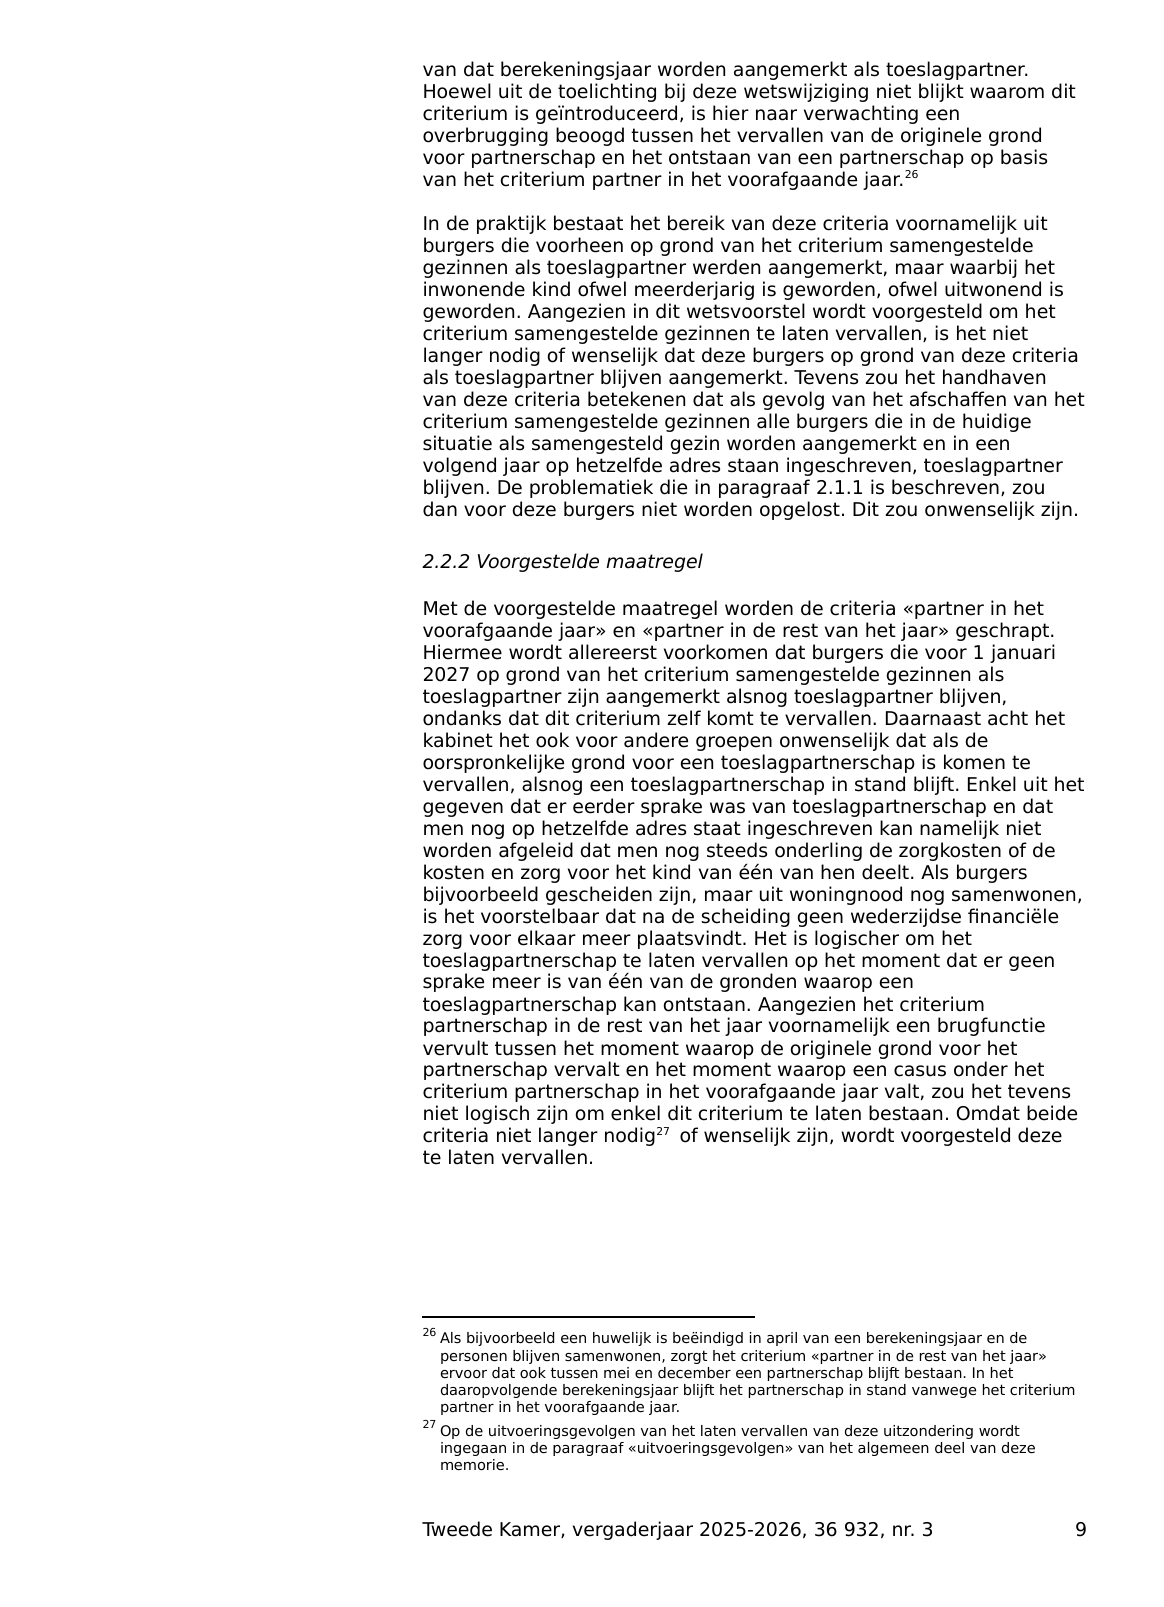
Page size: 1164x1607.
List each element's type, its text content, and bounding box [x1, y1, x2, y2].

text Met de voorgestelde maatregel worden de criteria «partner in het voorafgaande jaar» en «partner in de rest van het jaar» geschrapt. Hiermee wordt allereerst voorkomen dat burgers die voor 1 januari 2027 op grond van het criterium samengestelde gezinnen als toeslagpartner zijn aangemerkt alsnog toeslagpartner blijven, ondanks dat dit criterium zelf komt te vervallen. Daarnaast acht het kabinet het ook voor andere groepen onwenselijk dat als de oorspronkelijke grond voor een toeslagpartnerschap is komen te vervallen, alsnog een toeslagpartnerschap in stand blijft. Enkel uit het gegeven dat er eerder sprake was van toeslagpartnerschap en dat men nog op hetzelfde adres staat ingeschreven kan namelijk niet worden afgeleid dat men nog steeds onderling de zorgkosten of de kosten en zorg voor het kind van één van hen deelt. Als burgers bijvoorbeeld gescheiden zijn, maar uit woningnood nog samenwonen, is het voorstelbaar dat na de scheiding geen wederzijdse financiële zorg voor elkaar meer plaatsvindt. Het is logischer om het toeslagpartnerschap te laten vervallen op het moment dat er geen sprake meer is van één van de gronden waarop een toeslagpartnerschap kan ontstaan. Aangezien het criterium partnerschap in de rest van het jaar voornamelijk een brugfunctie vervult tussen het moment waarop de originele grond voor het partnerschap vervalt en het moment waarop een casus onder het criterium partnerschap in het voorafgaande jaar valt, zou het tevens niet logisch zijn om enkel dit criterium te laten bestaan. Omdat beide criteria niet langer nodig of wenselijk zijn, wordt voorgesteld deze te laten vervallen. [422, 598, 1087, 1169]
text van dat berekeningsjaar worden aangemerkt als toeslagpartner. Hoewel uit de toelichting bij deze wetswijziging niet blijkt waarom dit criterium is geïntroduceerd, is hier naar verwachting een overbrugging beoogd tussen het vervallen van de originele grond voor partnerschap en het ontstaan van een partnerschap op basis van het criterium partner in het voorafgaande jaar. [422, 59, 1087, 191]
subtitle 2.2.2 Voorgestelde maatregel [422, 551, 1087, 573]
text In de praktijk bestaat het bereik van deze criteria voornamelijk uit burgers die voorheen op grond van het criterium samengestelde gezinnen als toeslagpartner werden aangemerkt, maar waarbij het inwonende kind ofwel meerderjarig is geworden, ofwel uitwonend is geworden. Aangezien in dit wetsvoorstel wordt voorgesteld om het criterium samengestelde gezinnen te laten vervallen, is het niet langer nodig of wenselijk dat deze burgers op grond van deze criteria als toeslagpartner blijven aangemerkt. Tevens zou het handhaven van deze criteria betekenen dat als gevolg van het afschaffen van het criterium samengestelde gezinnen alle burgers die in de huidige situatie als samengesteld gezin worden aangemerkt en in een volgend jaar op hetzelfde adres staan ingeschreven, toeslagpartner blijven. De problematiek die in paragraaf 2.1.1 is beschreven, zou dan voor deze burgers niet worden opgelost. Dit zou onwenselijk zijn. [422, 213, 1087, 521]
text Als bijvoorbeeld een huwelijk is beëindigd in april van een berekeningsjaar en de personen blijven samenwonen, zorgt het criterium «partner in de rest van het jaar» ervoor dat ook tussen mei en december een partnerschap blijft bestaan. In het daaropvolgende berekeningsjaar blijft het partnerschap in stand vanwege het criterium partner in het voorafgaande jaar. [422, 1326, 1087, 1416]
text Op de uitvoeringsgevolgen van het laten vervallen van deze uitzondering wordt ingegaan in de paragraaf «uitvoeringsgevolgen» van het algemeen deel van deze memorie. [422, 1418, 1087, 1474]
